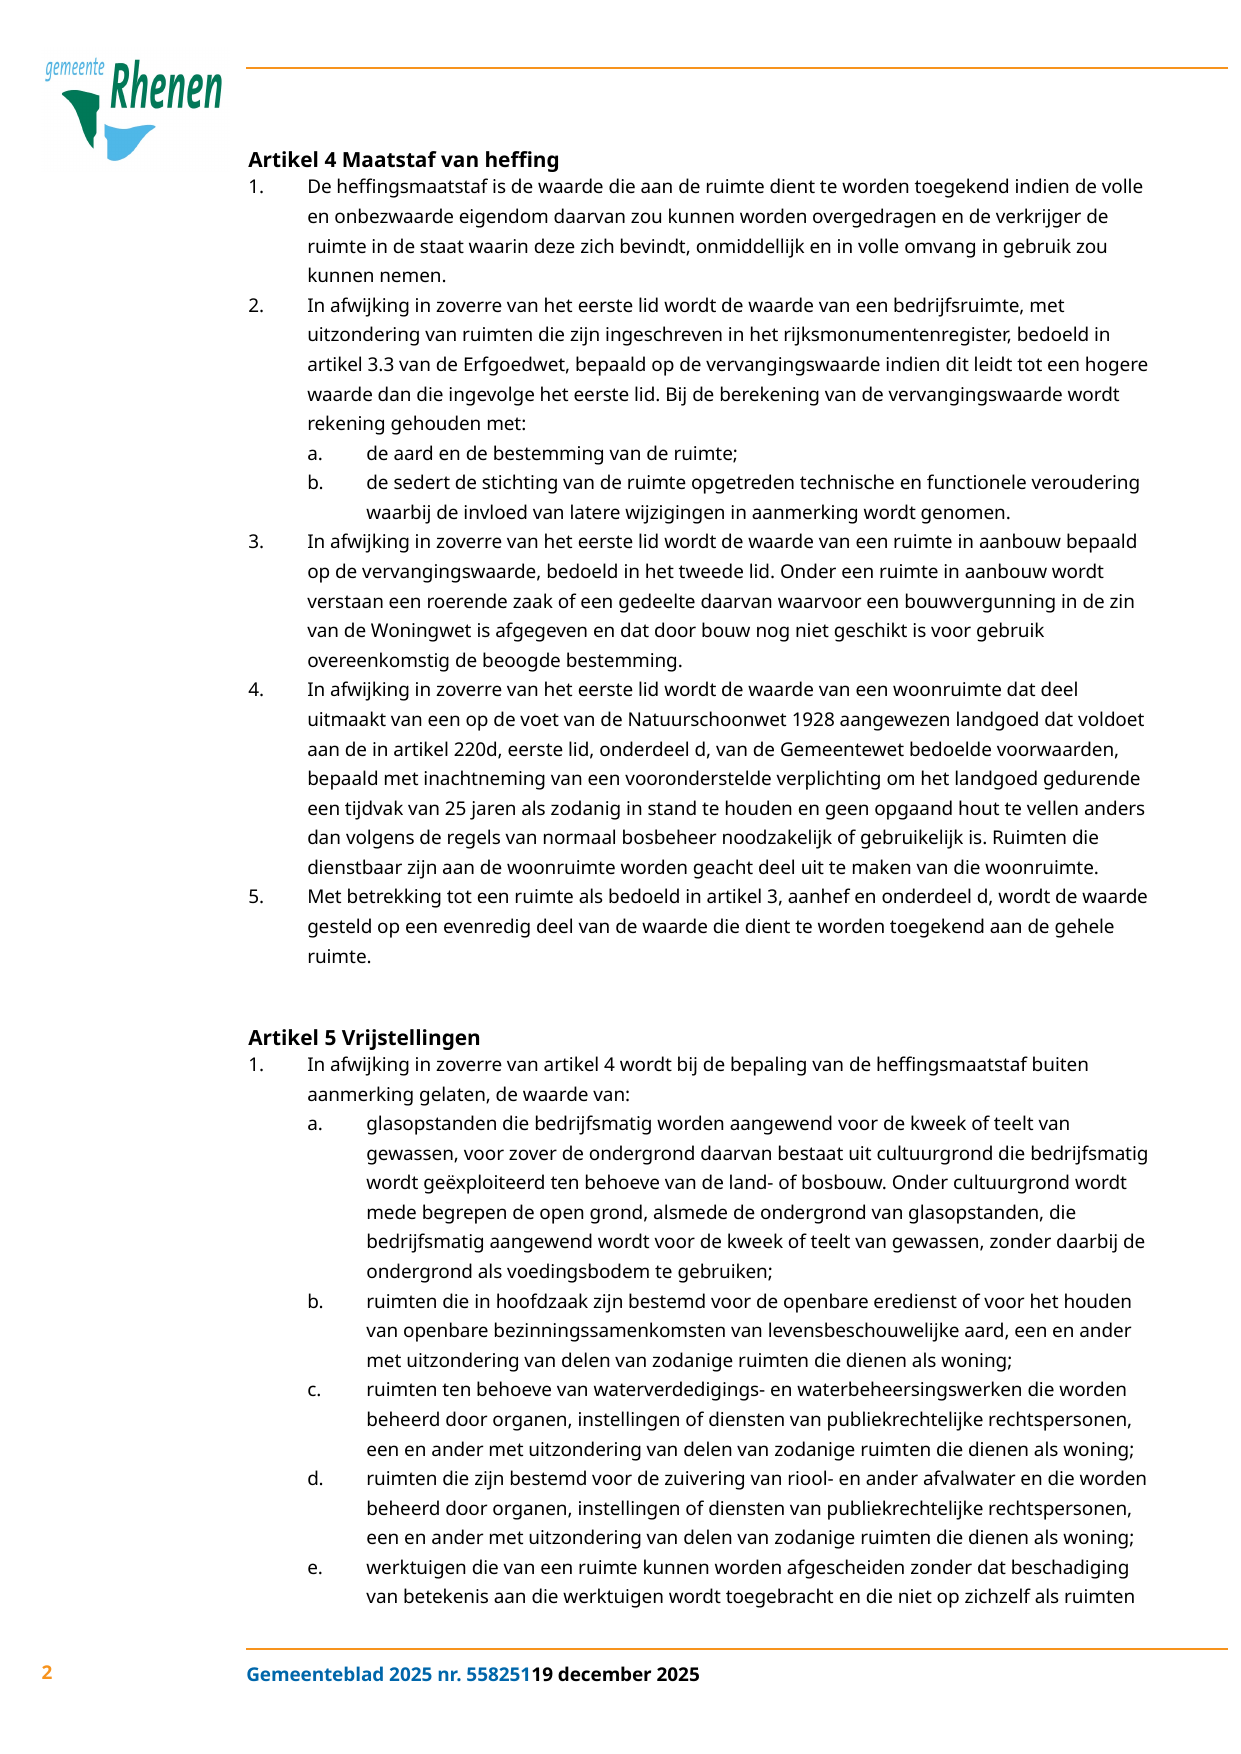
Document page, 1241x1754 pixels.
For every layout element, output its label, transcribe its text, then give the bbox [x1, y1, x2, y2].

list ruimten die in hoofdzaak zijn bestemd voor de openbare eredienst of voor het houden van openbare bezinningssamenkomsten van levensbeschouwelijke aard, een en ander met uitzondering van delen van zodanige ruimten die dienen als woning; [307, 1288, 1152, 1373]
list ruimten die zijn bestemd voor de zuivering van riool- en ander afvalwater en die worden beheerd door organen, instellingen of diensten van publiekrechtelijke rechtspersonen, een en ander met uitzondering van delen van zodanige ruimten die dienen als woning; [307, 1465, 1152, 1550]
list In afwijking in zoverre van het eerste lid wordt de waarde van een ruimte in aanbouw bepaald op de vervangingswaarde, bedoeld in het tweede lid. Onder een ruimte in aanbouw wordt verstaan een roerende zaak of een gedeelte daarvan waarvoor een bouwvergunning in de zin van de Woningwet is afgegeven en dat door bouw nog niet geschikt is voor gebruik overeenkomstig de beoogde bestemming. [248, 529, 1152, 673]
list de sedert de stichting van de ruimte opgetreden technische en functionele veroudering waarbij de invloed van latere wijzigingen in aanmerking wordt genomen. [307, 469, 1152, 525]
text Artikel 4 Maatstaf van heffing [248, 145, 1152, 174]
list De heffingsmaatstaf is de waarde die aan de ruimte dient te worden toegekend indien de volle en onbezwaarde eigendom daarvan zou kunnen worden overgedragen en de verkrijger de ruimte in de staat waarin deze zich bevindt, onmiddellijk en in volle omvang in gebruik zou kunnen nemen. [248, 174, 1152, 288]
list glasopstanden die bedrijfsmatig worden aangewend voor de kweek of teelt van gewassen, voor zover de ondergrond daarvan bestaat uit cultuurgrond die bedrijfsmatig wordt geëxploiteerd ten behoeve van de land- of bosbouw. Onder cultuurgrond wordt mede begrepen de open grond, alsmede de ondergrond van glasopstanden, die bedrijfsmatig aangewend wordt voor de kweek of teelt van gewassen, zonder daarbij de ondergrond als voedingsbodem te gebruiken; [307, 1110, 1152, 1284]
list In afwijking in zoverre van het eerste lid wordt de waarde van een bedrijfsruimte, met uitzondering van ruimten die zijn ingeschreven in het rijksmonumentenregister, bedoeld in artikel 3.3 van de Erfgoedwet, bepaald op de vervangingswaarde indien dit leidt tot een hogere waarde dan die ingevolge het eerste lid. Bij de berekening van de vervangingswaarde wordt rekening gehouden met: [248, 292, 1152, 436]
list Met betrekking tot een ruimte als bedoeld in artikel 3, aanhef en onderdeel d, wordt de waarde gesteld op een evenredig deel van de waarde die dient te worden toegekend aan de gehele ruimte. [248, 884, 1152, 968]
list werktuigen die van een ruimte kunnen worden afgescheiden zonder dat beschadiging van betekenis aan die werktuigen wordt toegebracht en die niet op zichzelf als ruimten [307, 1554, 1152, 1609]
text Artikel 5 Vrijstellingen [248, 1023, 1152, 1051]
picture [41, 47, 231, 172]
list de aard en de bestemming van de ruimte; [307, 440, 1152, 466]
list In afwijking in zoverre van artikel 4 wordt bij de bepaling van de heffingsmaatstaf buiten aanmerking gelaten, de waarde van: [248, 1051, 1152, 1107]
list In afwijking in zoverre van het eerste lid wordt de waarde van een woonruimte dat deel uitmaakt van een op de voet van de Natuurschoonwet 1928 aangewezen landgoed dat voldoet aan de in artikel 220d, eerste lid, onderdeel d, van de Gemeentewet bedoelde voorwaarden, bepaald met inachtneming van een vooronderstelde verplichting om het landgoed gedurende een tijdvak van 25 jaren als zodanig in stand te houden en geen opgaand hout te vellen anders dan volgens de regels van normaal bosbeheer noodzakelijk of gebruikelijk is. Ruimten die dienstbaar zijn aan de woonruimte worden geacht deel uit te maken van die woonruimte. [248, 677, 1152, 880]
list ruimten ten behoeve van waterverdedigings- en waterbeheersingswerken die worden beheerd door organen, instellingen of diensten van publiekrechtelijke rechtspersonen, een en ander met uitzondering van delen van zodanige ruimten die dienen als woning; [307, 1377, 1152, 1462]
